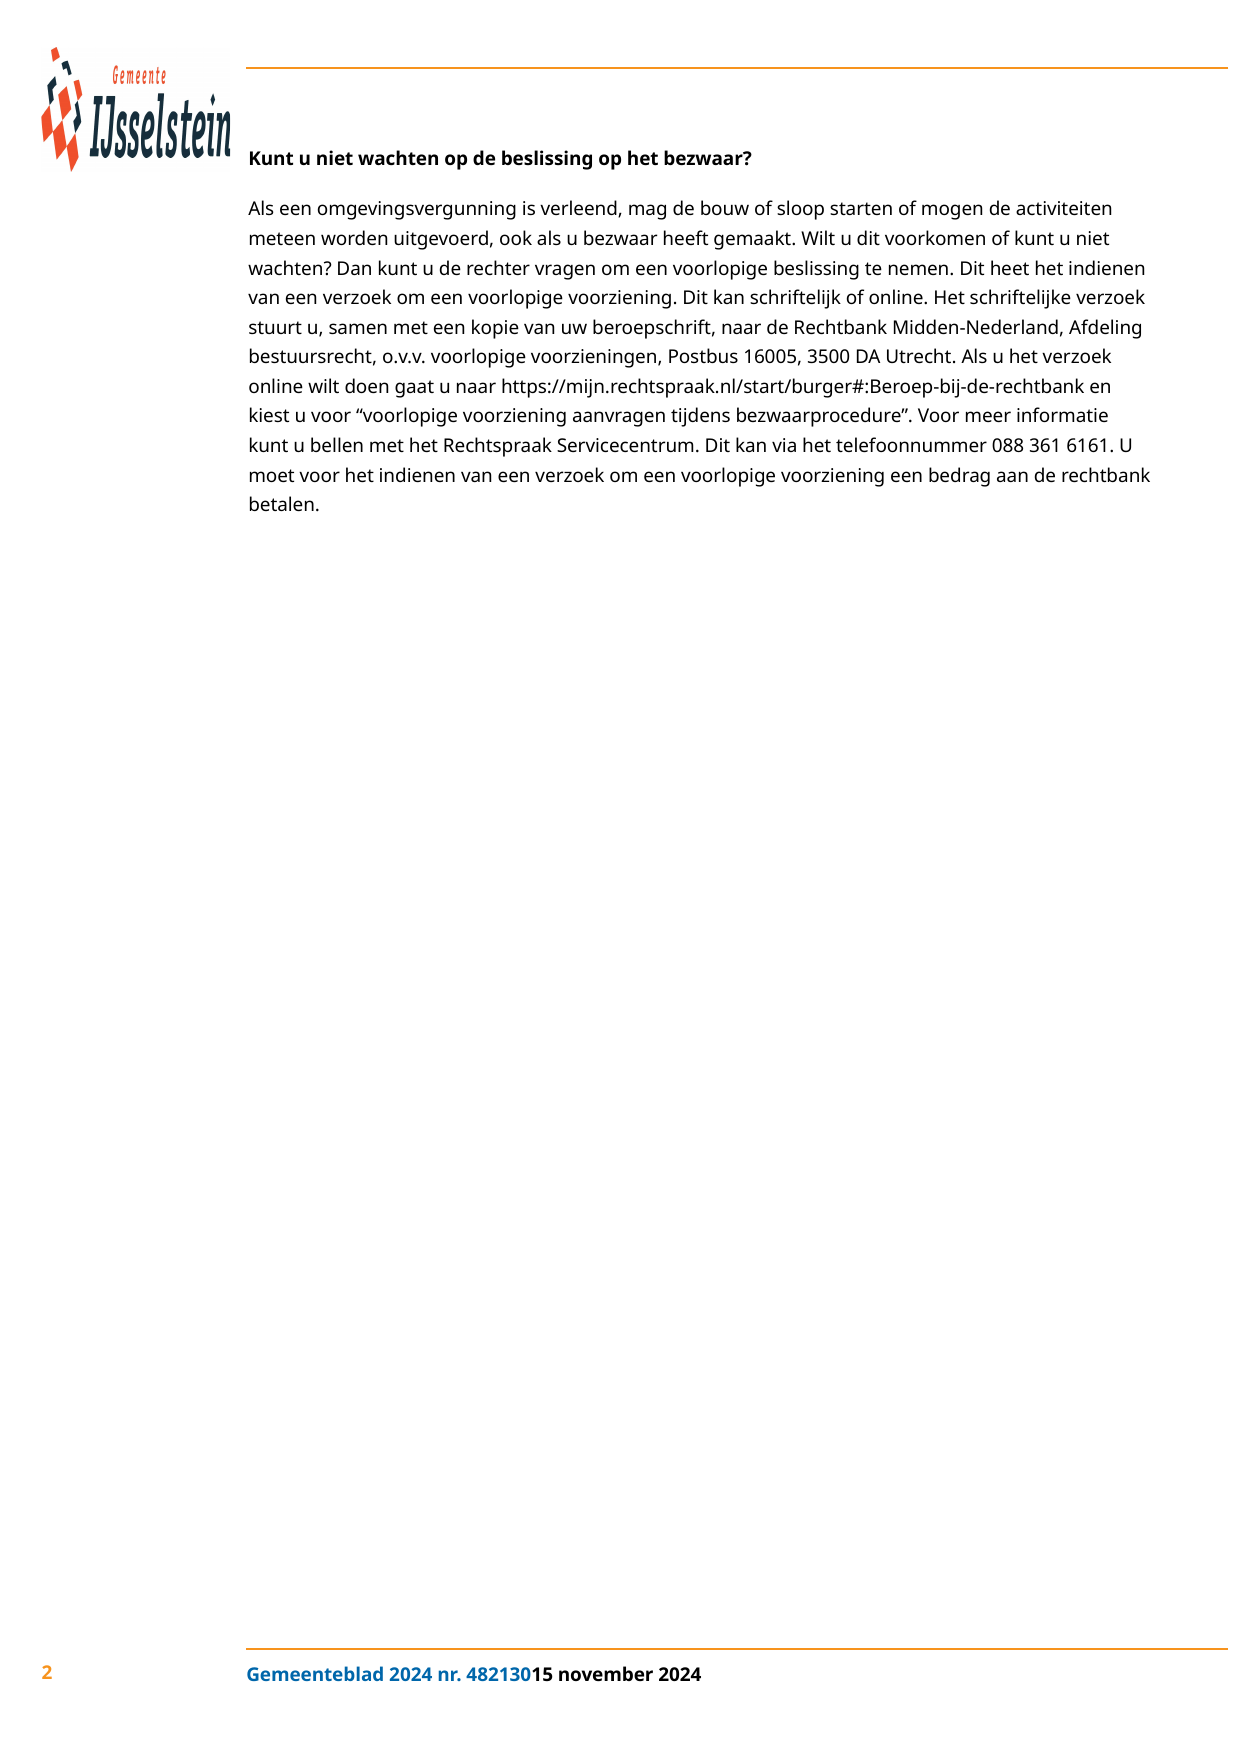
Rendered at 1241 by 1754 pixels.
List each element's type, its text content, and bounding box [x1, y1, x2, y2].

text Kunt u niet wachten op de beslissing op het bezwaar? [248, 145, 1152, 171]
picture [41, 47, 231, 172]
text Als een omgevingsvergunning is verleend, mag de bouw of sloop starten of mogen de activiteiten meteen worden uitgevoerd, ook als u bezwaar heeft gemaakt. Wilt u dit voorkomen of kunt u niet wachten? Dan kunt u de rechter vragen om een voorlopige beslissing te nemen. Dit heet het indienen van een verzoek om een voorlopige voorziening. Dit kan schriftelijk of online. Het schriftelijke verzoek stuurt u, samen met een kopie van uw beroepschrift, naar de Rechtbank Midden-Nederland, Afdeling bestuursrecht, o.v.v. voorlopige voorzieningen, Postbus 16005, 3500 DA Utrecht. Als u het verzoek online wilt doen gaat u naar https://mijn.rechtspraak.nl/start/burger#:Beroep-bij-de-rechtbank en kiest u voor “voorlopige voorziening aanvragen tijdens bezwaarprocedure”. Voor meer informatie kunt u bellen met het Rechtspraak Servicecentrum. Dit kan via het telefoonnummer 088 361 6161. U moet voor het indienen van een verzoek om een voorlopige voorziening een bedrag aan de rechtbank betalen. [248, 196, 1152, 517]
